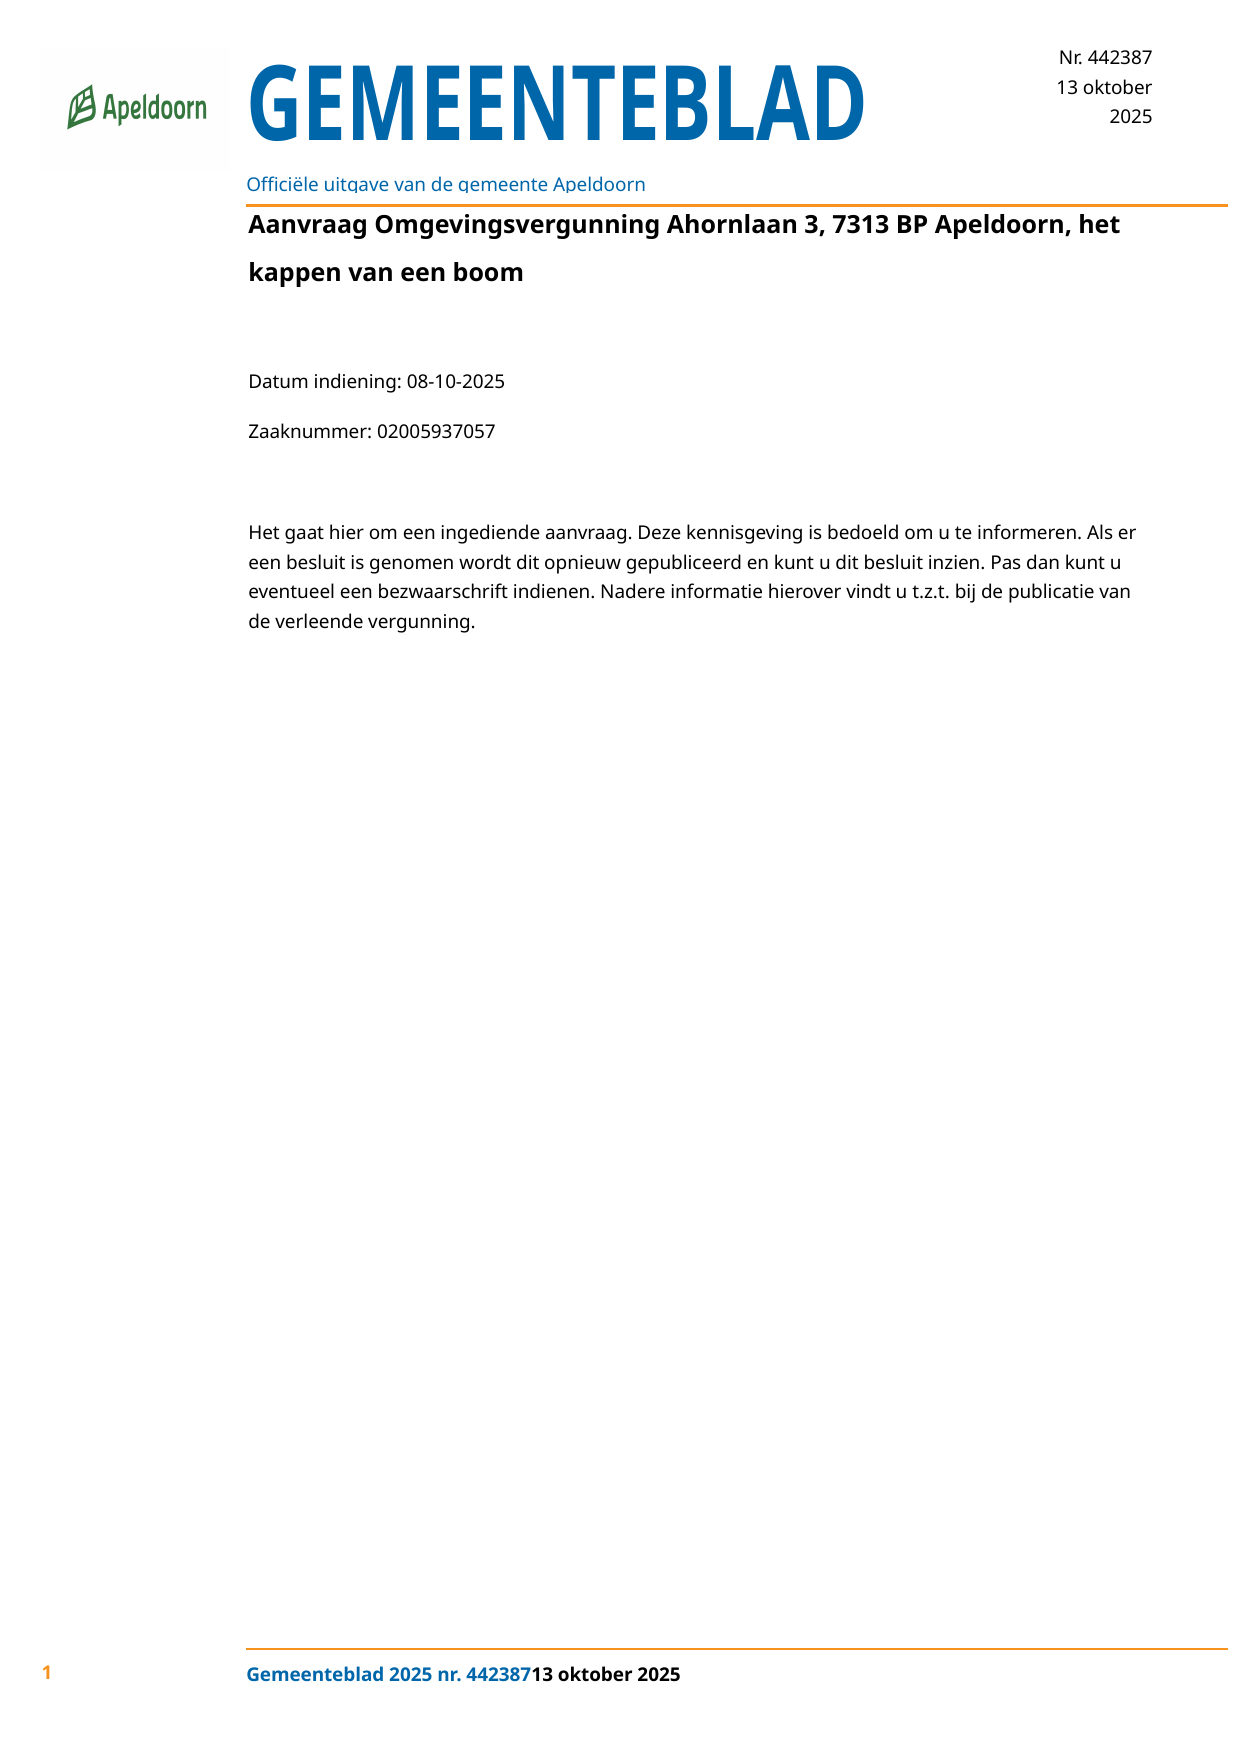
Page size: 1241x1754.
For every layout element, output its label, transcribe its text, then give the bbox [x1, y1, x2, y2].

text Het gaat hier om een ingediende aanvraag. Deze kennisgeving is bedoeld om u te informeren. Als er een besluit is genomen wordt dit opnieuw gepubliceerd en kunt u dit besluit inzien. Pas dan kunt u eventueel een bezwaarschrift indienen. Nadere informatie hierover vindt u t.z.t. bij de publicatie van de verleende vergunning. [248, 519, 1152, 634]
text Aanvraag Omgevingsvergunning Ahornlaan 3, 7313 BP Apeldoorn, het kappen van een boom [248, 207, 1152, 288]
text Zaaknummer: 02005937057 [248, 419, 1152, 444]
text Datum indiening: 08-10-2025 [248, 368, 1152, 394]
picture [41, 47, 231, 172]
